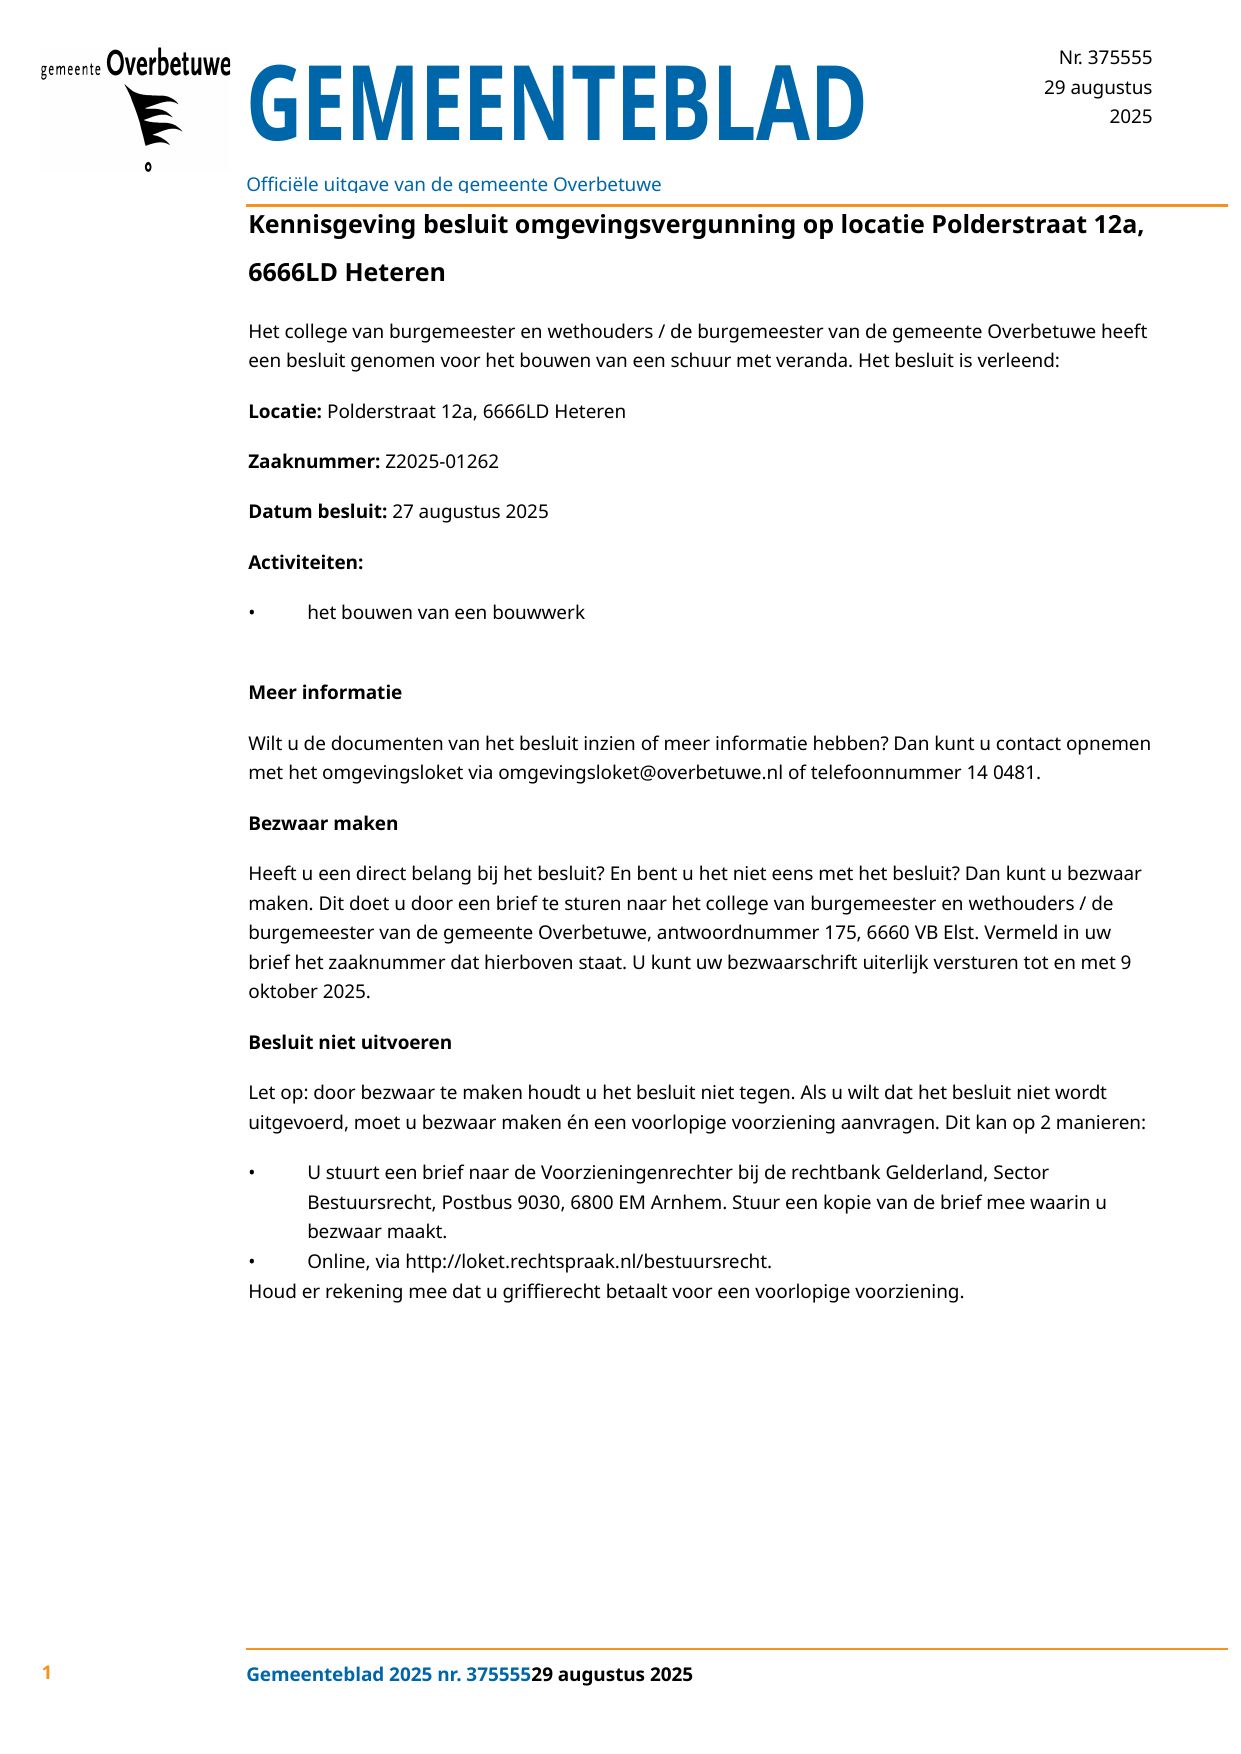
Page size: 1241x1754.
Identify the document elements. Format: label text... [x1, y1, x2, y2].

text Het college van burgemeester en wethouders / de burgemeester van de gemeente Overbetuwe heeft een besluit genomen voor het bouwen van een schuur met veranda. Het besluit is verleend: [248, 318, 1152, 373]
text Heeft u een direct belang bij het besluit? En bent u het niet eens met het besluit? Dan kunt u bezwaar maken. Dit doet u door een brief te sturen naar het college van burgemeester en wethouders / de burgemeester van de gemeente Overbetuwe, antwoordnummer 175, 6660 VB Elst. Vermeld in uw brief het zaaknummer dat hierboven staat. U kunt uw bezwaarschrift uiterlijk versturen tot en met 9 oktober 2025. [248, 860, 1152, 1004]
text Houd er rekening mee dat u griffierecht betaalt voor een voorlopige voorziening. [248, 1278, 1152, 1304]
text Kennisgeving besluit omgevingsvergunning op locatie Polderstraat 12a, 6666LD Heteren [248, 207, 1152, 288]
text Locatie: Polderstraat 12a, 6666LD Heteren [248, 398, 1152, 424]
text Activiteiten: [248, 549, 1152, 575]
list het bouwen van een bouwwerk [248, 599, 1152, 625]
list Online, via http://loket.rechtspraak.nl/bestuursrecht. [248, 1248, 1152, 1274]
text Wilt u de documenten van het besluit inzien of meer informatie hebben? Dan kunt u contact opnemen met het omgevingsloket via omgevingsloket@overbetuwe.nl of telefoonnummer 14 0481. [248, 730, 1152, 785]
picture [41, 47, 231, 172]
list U stuurt een brief naar de Voorzieningenrechter bij de rechtbank Gelderland, Sector Bestuursrecht, Postbus 9030, 6800 EM Arnhem. Stuur een kopie van de brief mee waarin u bezwaar maakt. [248, 1159, 1152, 1244]
text Datum besluit: 27 augustus 2025 [248, 499, 1152, 524]
text Bezwaar maken [248, 810, 1152, 836]
text Besluit niet uitvoeren [248, 1029, 1152, 1055]
text Zaaknummer: Z2025-01262 [248, 448, 1152, 474]
text Meer informatie [248, 679, 1152, 705]
text Let op: door bezwaar te maken houdt u het besluit niet tegen. Als u wilt dat het besluit niet wordt uitgevoerd, moet u bezwaar maken én een voorlopige voorziening aanvragen. Dit kan op 2 manieren: [248, 1079, 1152, 1135]
